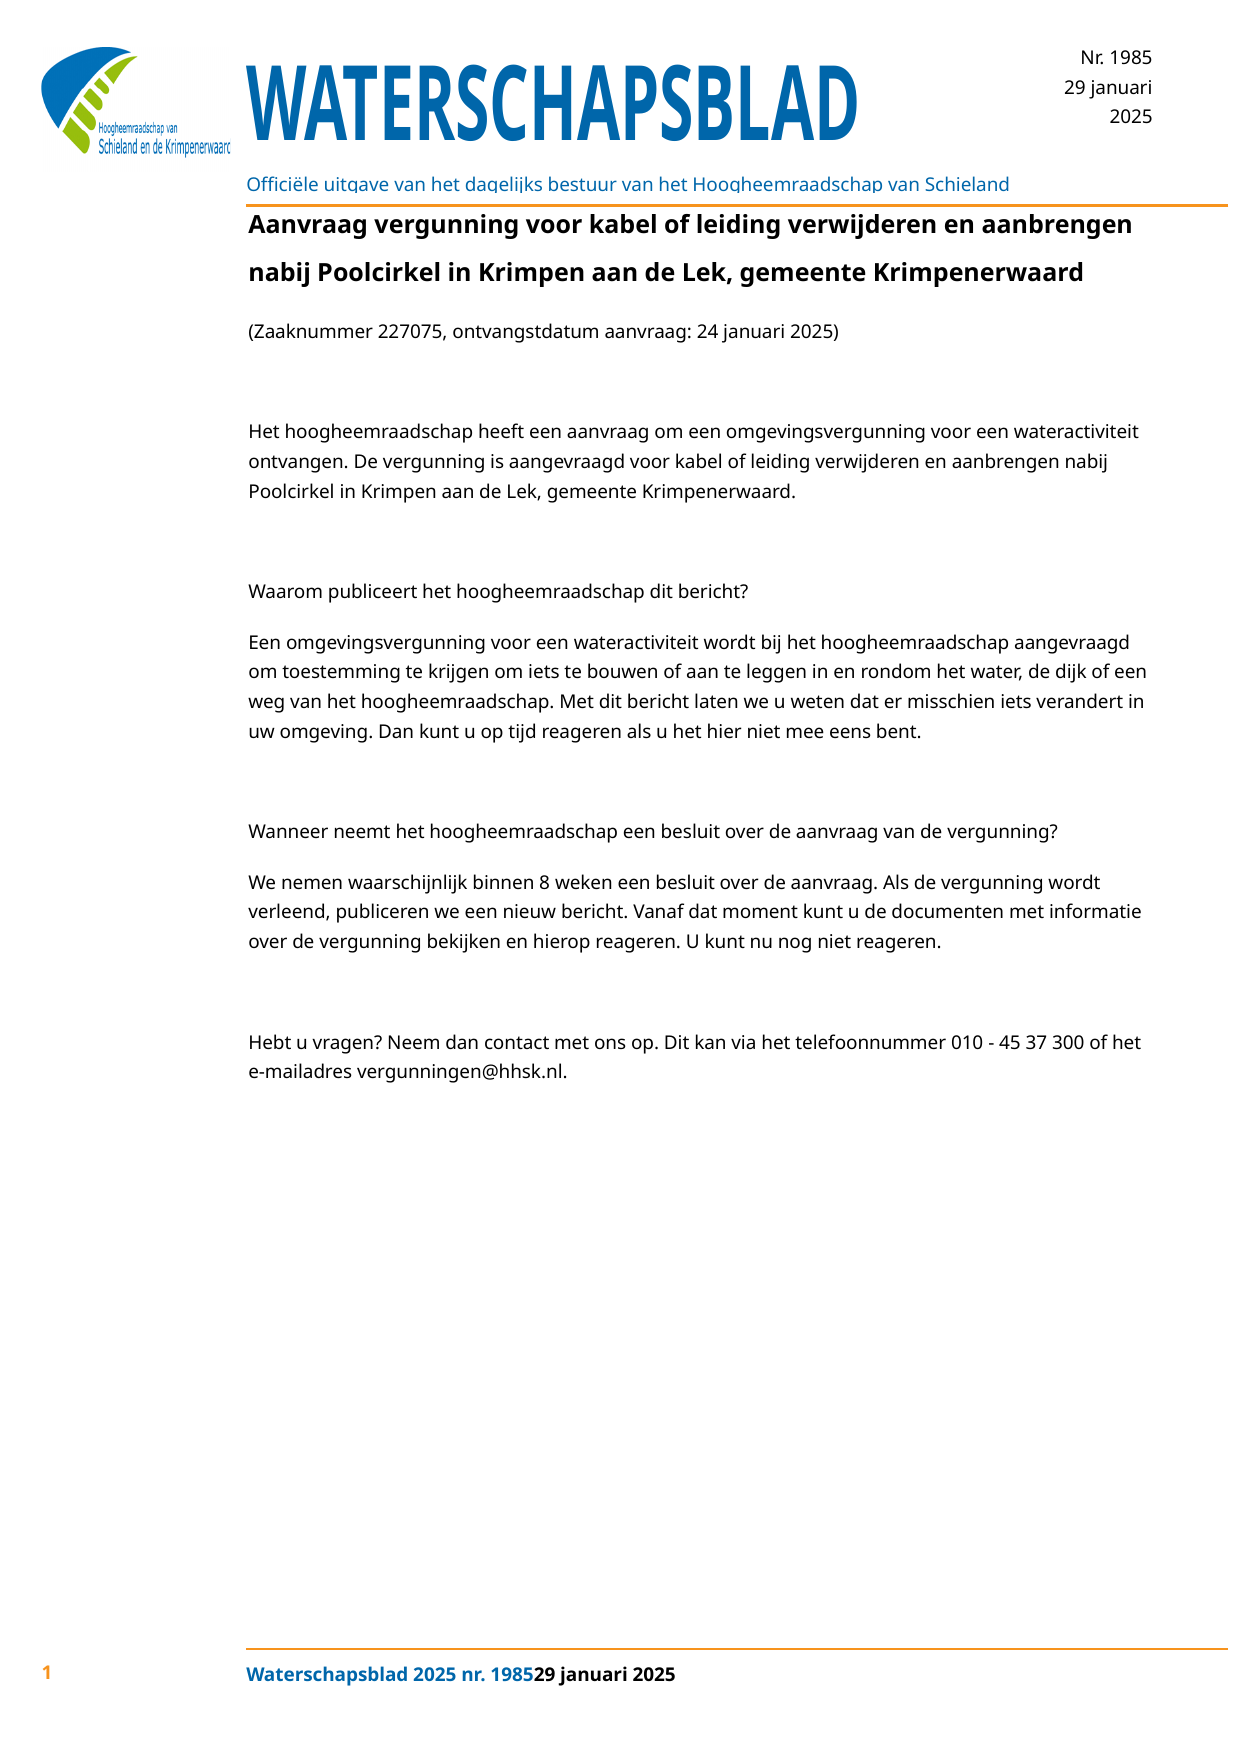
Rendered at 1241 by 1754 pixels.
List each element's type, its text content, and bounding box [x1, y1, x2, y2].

picture [41, 47, 231, 172]
text We nemen waarschijnlijk binnen 8 weken een besluit over de aanvraag. Als de vergunning wordt verleend, publiceren we een nieuw bericht. Vanaf dat moment kunt u de documenten met informatie over de vergunning bekijken en hierop reageren. U kunt nu nog niet reageren. [248, 869, 1152, 954]
text Waarom publiceert het hoogheemraadschap dit bericht? [248, 579, 1152, 604]
text Het hoogheemraadschap heeft een aanvraag om een omgevingsvergunning voor een wateractiviteit ontvangen. De vergunning is aangevraagd voor kabel of leiding verwijderen en aanbrengen nabij Poolcirkel in Krimpen aan de Lek, gemeente Krimpenerwaard. [248, 419, 1152, 504]
text (Zaaknummer 227075, ontvangstdatum aanvraag: 24 januari 2025) [248, 318, 1152, 344]
text Wanneer neemt het hoogheemraadschap een besluit over de aanvraag van de vergunning? [248, 819, 1152, 844]
text Hebt u vragen? Neem dan contact met ons op. Dit kan via het telefoonnummer 010 - 45 37 300 of het e-mailadres vergunningen@hhsk.nl. [248, 1029, 1152, 1084]
text Een omgevingsvergunning voor een wateractiviteit wordt bij het hoogheemraadschap aangevraagd om toestemming te krijgen om iets te bouwen of aan te leggen in en rondom het water, de dijk of een weg van het hoogheemraadschap. Met dit bericht laten we u weten dat er misschien iets verandert in uw omgeving. Dan kunt u op tijd reageren als u het hier niet mee eens bent. [248, 629, 1152, 744]
text Aanvraag vergunning voor kabel of leiding verwijderen en aanbrengen nabij Poolcirkel in Krimpen aan de Lek, gemeente Krimpenerwaard [248, 207, 1152, 288]
